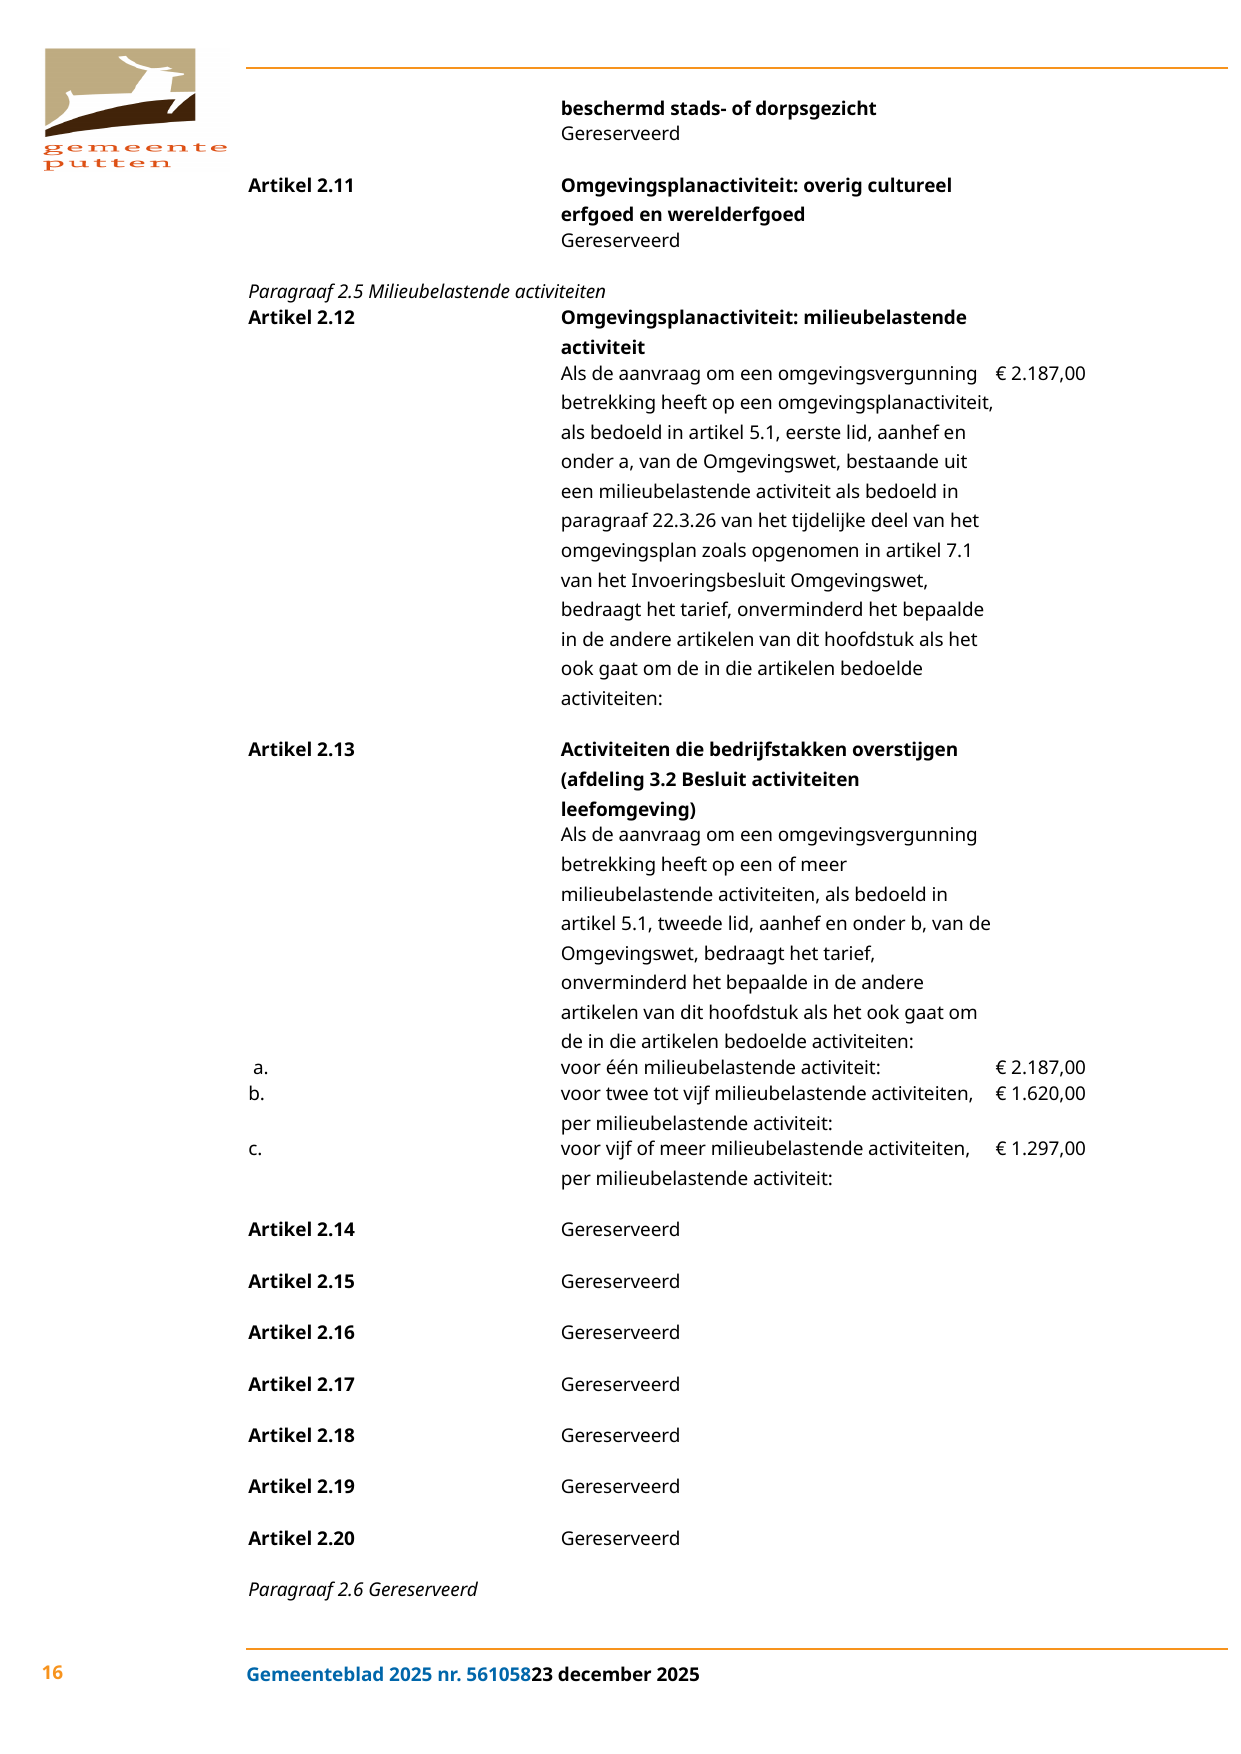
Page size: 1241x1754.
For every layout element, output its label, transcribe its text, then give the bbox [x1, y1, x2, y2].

table_cell [995, 1345, 1152, 1371]
table_cell € 2.187,00 [995, 1054, 1152, 1080]
table_cell Artikel 2.12 [248, 305, 561, 360]
table_cell Artikel 2.14 [248, 1216, 561, 1242]
table_cell Paragraaf 2.5 Milieubelastende activiteiten [248, 279, 1152, 304]
table_cell [995, 1294, 1152, 1319]
table_cell Gereserveerd [561, 121, 995, 146]
table_cell [248, 711, 561, 737]
table_cell Artikel 2.19 [248, 1474, 561, 1499]
table_cell [995, 1319, 1152, 1345]
table_cell Gereserveerd [561, 1319, 995, 1345]
table_cell Artikel 2.16 [248, 1319, 561, 1345]
table_cell [995, 305, 1152, 360]
table_cell [995, 1448, 1152, 1474]
table_cell Gereserveerd [561, 1268, 995, 1294]
table_cell [995, 1525, 1152, 1551]
table_cell [561, 1294, 995, 1319]
table_cell [995, 1371, 1152, 1397]
table_cell beschermd stads- of dorpsgezicht [561, 95, 995, 121]
table_cell Activiteiten die bedrijfstakken overstijgen (afdeling 3.2 Besluit activiteiten leefomgeving) [561, 737, 995, 822]
table_cell [248, 1345, 561, 1371]
table_cell [995, 822, 1152, 1054]
table_cell [995, 1500, 1152, 1525]
table_cell [995, 146, 1152, 172]
table_cell Als de aanvraag om een omgevingsvergunning betrekking heeft op een omgevingsplanactiviteit, als bedoeld in artikel 5.1, eerste lid, aanhef en onder a, van de Omgevingswet, bestaande uit een milieubelastende activiteit als bedoeld in paragraaf 22.3.26 van het tijdelijke deel van het omgevingsplan zoals opgenomen in artikel 7.1 van het Invoeringsbesluit Omgevingswet, bedraagt het tarief, onverminderd het bepaalde in de andere artikelen van dit hoofdstuk als het ook gaat om de in die artikelen bedoelde activiteiten: [561, 360, 995, 711]
table_cell a. [248, 1054, 404, 1080]
table_cell Artikel 2.20 [248, 1525, 561, 1551]
table_cell [248, 1551, 1152, 1577]
table_cell [248, 1448, 561, 1474]
table_cell Gereserveerd [561, 1474, 995, 1499]
table_cell [995, 1474, 1152, 1499]
table_cell Gereserveerd [561, 1216, 995, 1242]
table_cell [995, 172, 1152, 227]
table_cell [995, 1422, 1152, 1448]
table_cell [248, 1191, 561, 1216]
table_cell Artikel 2.15 [248, 1268, 561, 1294]
table_cell [248, 1397, 561, 1422]
table_cell [248, 822, 561, 1054]
table_cell [248, 227, 561, 253]
table_cell [995, 1268, 1152, 1294]
table_cell [561, 1242, 995, 1268]
table_cell [561, 146, 995, 172]
table_cell € 1.620,00 [995, 1080, 1152, 1135]
table_cell [995, 1242, 1152, 1268]
table_cell [995, 1191, 1152, 1216]
table_cell [995, 711, 1152, 737]
table_cell voor één milieubelastende activiteit: [561, 1054, 995, 1080]
table_cell [995, 95, 1152, 121]
table_cell c. [248, 1135, 404, 1191]
table_cell [995, 1397, 1152, 1422]
table_cell [561, 1448, 995, 1474]
table_cell [248, 146, 561, 172]
table_cell Artikel 2.17 [248, 1371, 561, 1397]
table_cell [561, 1345, 995, 1371]
table_cell [248, 1294, 561, 1319]
picture [41, 47, 231, 172]
table_cell [995, 121, 1152, 146]
table_cell Omgevingsplanactiviteit: milieubelastende activiteit [561, 305, 995, 360]
table_cell [995, 227, 1152, 253]
table_cell [248, 1242, 561, 1268]
table_cell Omgevingsplanactiviteit: overig cultureel erfgoed en werelderfgoed [561, 172, 995, 227]
table_cell Artikel 2.18 [248, 1422, 561, 1448]
table_cell Gereserveerd [561, 1371, 995, 1397]
table_cell Artikel 2.13 [248, 737, 561, 822]
table_cell Gereserveerd [561, 1525, 995, 1551]
table_cell [248, 253, 1152, 279]
table_cell [561, 1397, 995, 1422]
table_cell [561, 1191, 995, 1216]
table_cell [404, 1054, 561, 1080]
table_cell [561, 1500, 995, 1525]
table_cell [248, 360, 561, 711]
table_cell Gereserveerd [561, 227, 995, 253]
table_cell Artikel 2.11 [248, 172, 561, 227]
table_cell [995, 1216, 1152, 1242]
table_cell [561, 711, 995, 737]
table_cell voor vijf of meer milieubelastende activiteiten, per milieubelastende activiteit: [561, 1135, 995, 1191]
table_cell Gereserveerd [561, 1422, 995, 1448]
table_cell voor twee tot vijf milieubelastende activiteiten, per milieubelastende activiteit: [561, 1080, 995, 1135]
table_cell Paragraaf 2.6 Gereserveerd [248, 1577, 1152, 1602]
table_cell Als de aanvraag om een omgevingsvergunning betrekking heeft op een of meer milieubelastende activiteiten, als bedoeld in artikel 5.1, tweede lid, aanhef en onder b, van de Omgevingswet, bedraagt het tarief, onverminderd het bepaalde in de andere artikelen van dit hoofdstuk als het ook gaat om de in die artikelen bedoelde activiteiten: [561, 822, 995, 1054]
table_cell € 1.297,00 [995, 1135, 1152, 1191]
table_cell [248, 1500, 561, 1525]
table_cell [404, 1080, 561, 1135]
table_cell [248, 95, 561, 121]
table_cell [248, 121, 561, 146]
table_cell b. [248, 1080, 404, 1135]
table_cell [995, 737, 1152, 822]
table_cell € 2.187,00 [995, 360, 1152, 711]
table_cell [404, 1135, 561, 1191]
